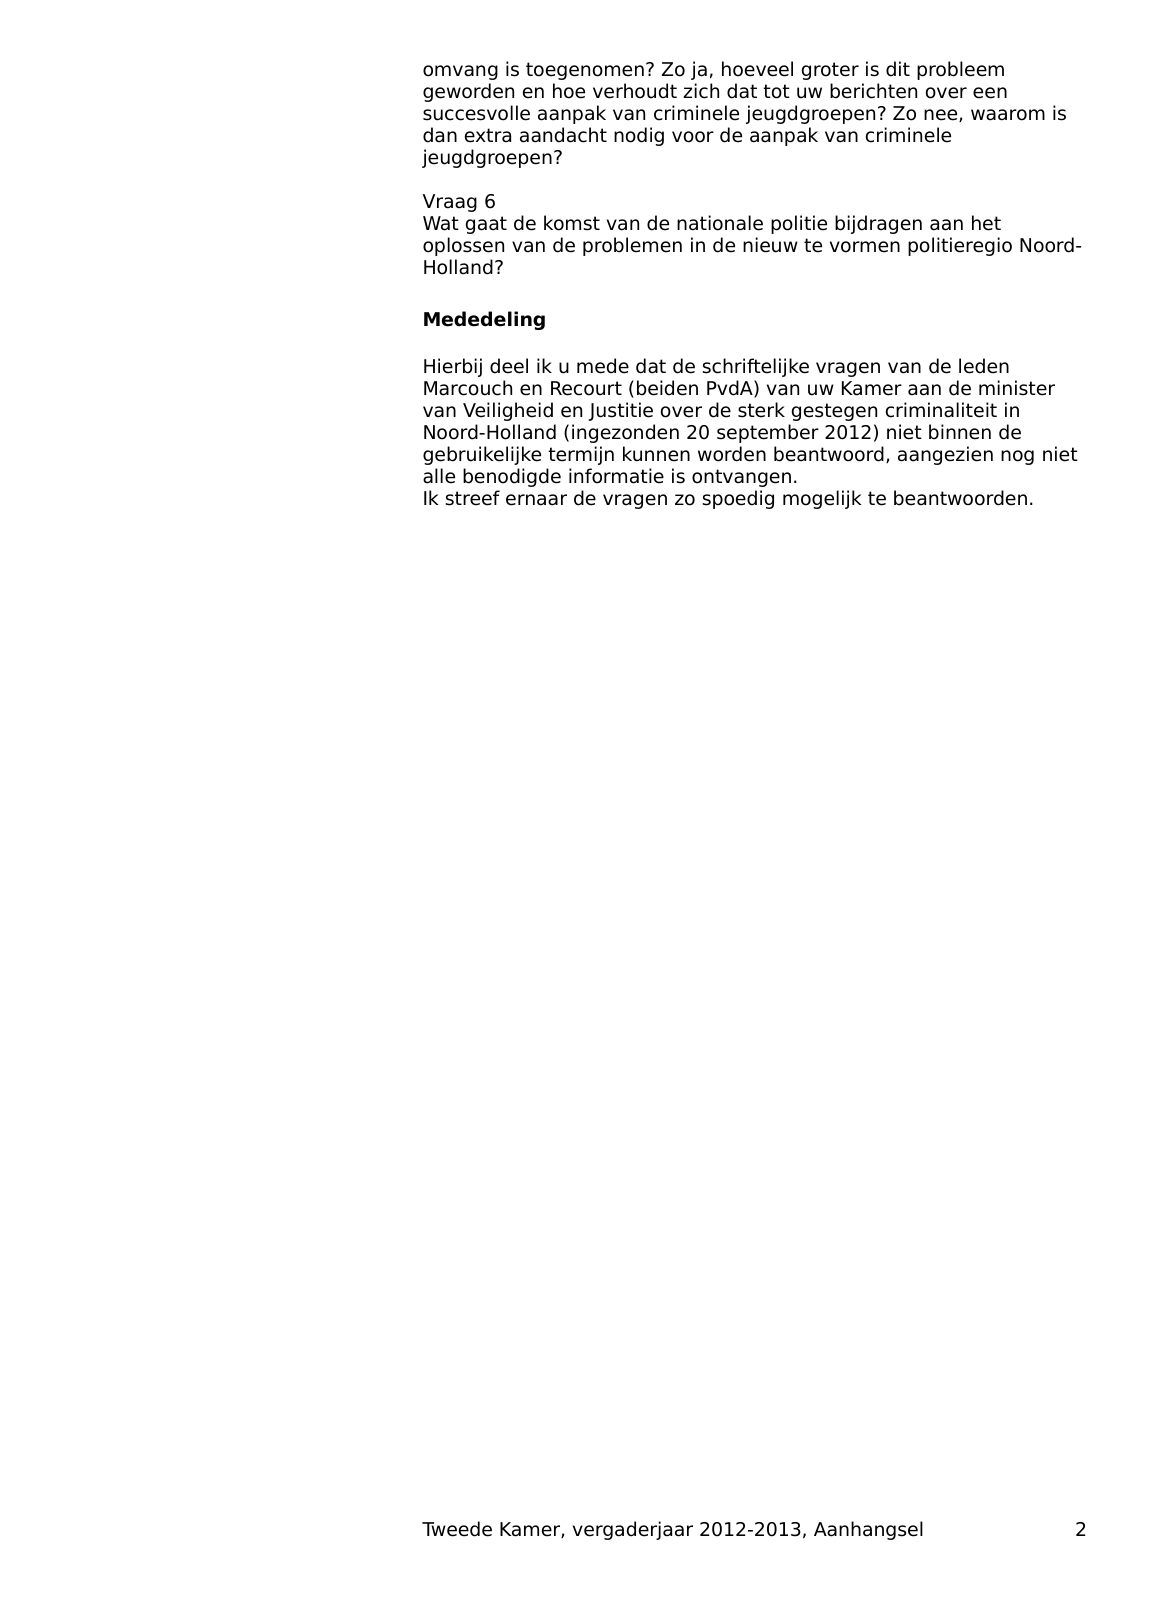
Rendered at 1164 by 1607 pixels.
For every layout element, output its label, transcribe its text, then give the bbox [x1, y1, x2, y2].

subtitle Mededeling [422, 309, 1087, 331]
text Hierbij deel ik u mede dat de schriftelijke vragen van de leden Marcouch en Recourt (beiden PvdA) van uw Kamer aan de minister van Veiligheid en Justitie over de sterk gestegen criminaliteit in Noord-Holland (ingezonden 20 september 2012) niet binnen de gebruikelijke termijn kunnen worden beantwoord, aangezien nog niet alle benodigde informatie is ontvangen. [422, 356, 1087, 488]
text Ik streef ernaar de vragen zo spoedig mogelijk te beantwoorden. [422, 488, 1087, 510]
text omvang is toegenomen? Zo ja, hoeveel groter is dit probleem geworden en hoe verhoudt zich dat tot uw berichten over een succesvolle aanpak van criminele jeugdgroepen? Zo nee, waarom is dan extra aandacht nodig voor de aanpak van criminele jeugdgroepen? [422, 59, 1087, 169]
text Vraag 6 [422, 191, 1087, 213]
text Wat gaat de komst van de nationale politie bijdragen aan het oplossen van de problemen in de nieuw te vormen politieregio Noord-Holland? [422, 213, 1087, 279]
